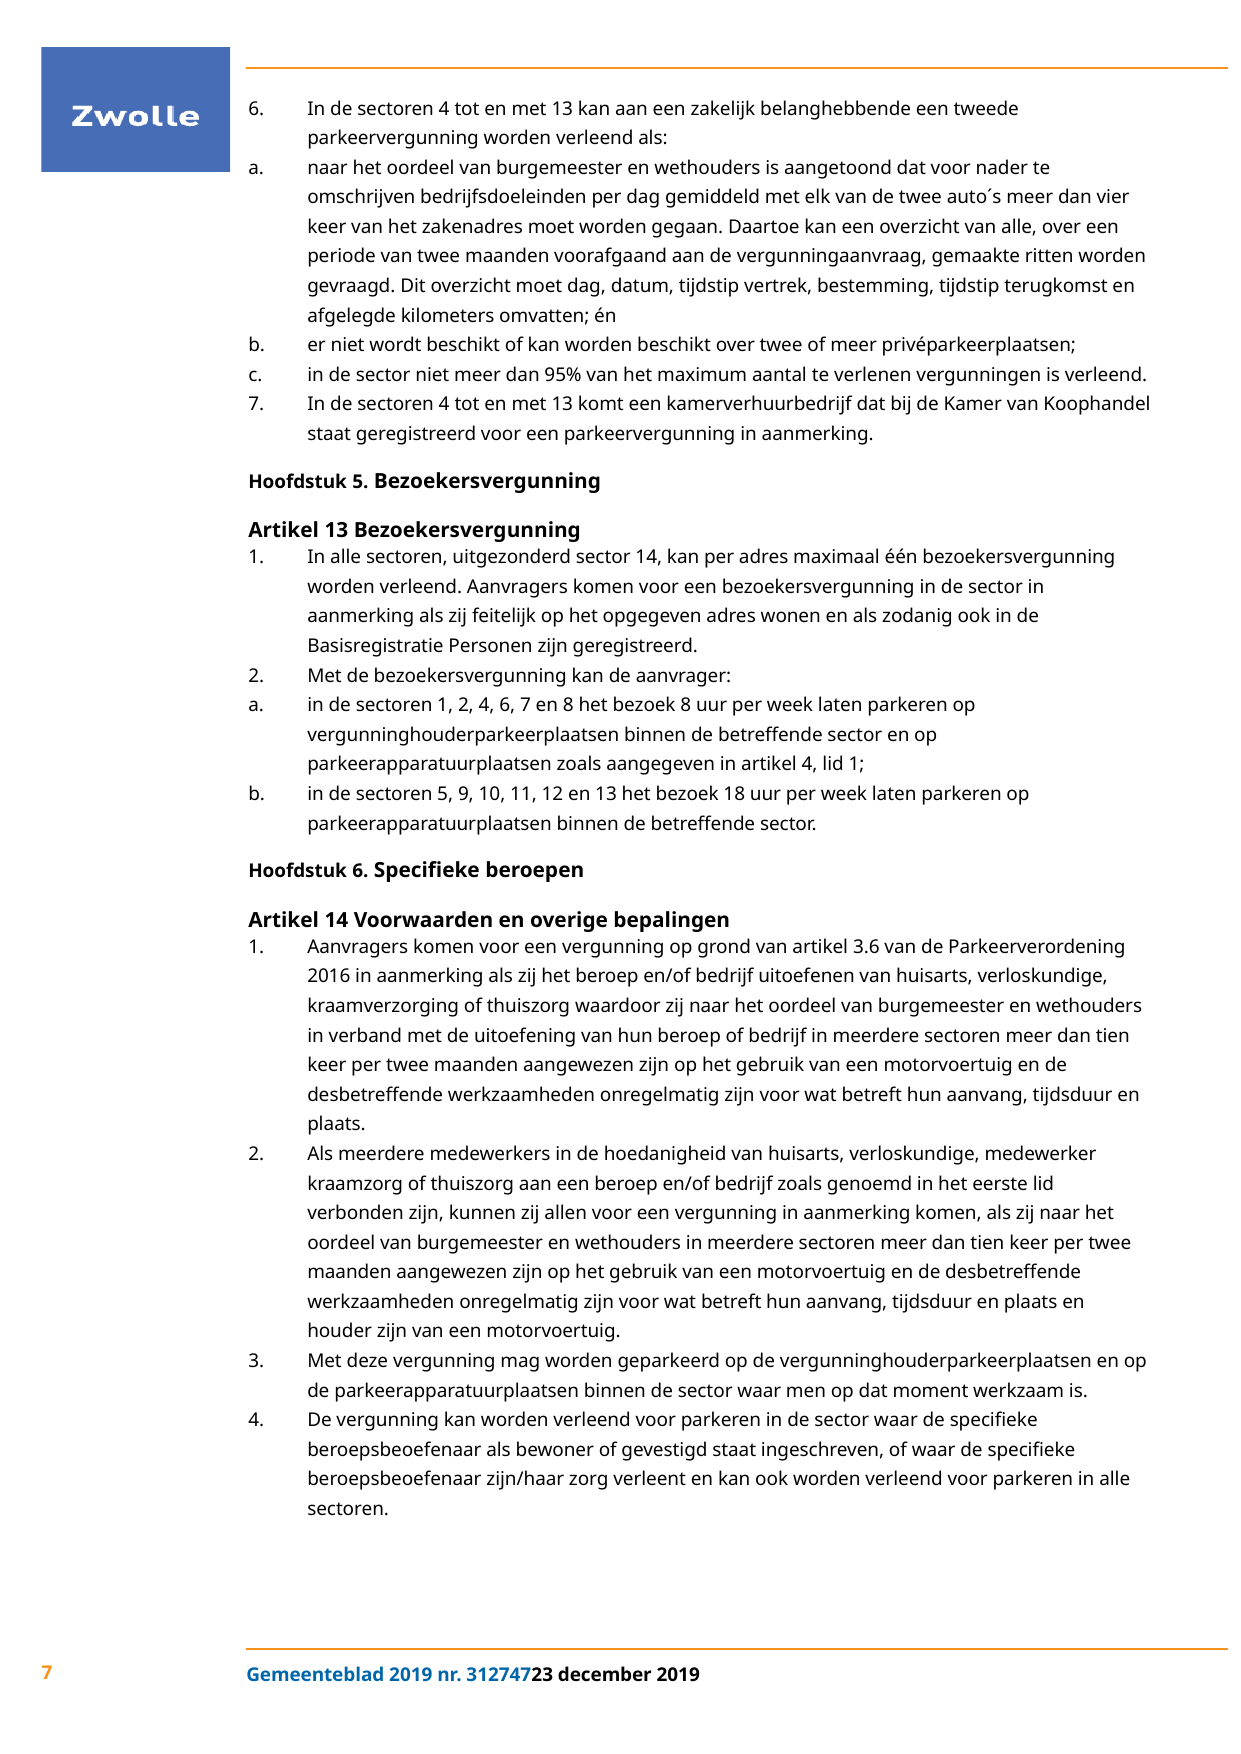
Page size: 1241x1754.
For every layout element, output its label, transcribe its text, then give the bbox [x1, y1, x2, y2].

list Aanvragers komen voor een vergunning op grond van artikel 3.6 van de Parkeerverordening 2016 in aanmerking als zij het beroep en/of bedrijf uitoefenen van huisarts, verloskundige, kraamverzorging of thuiszorg waardoor zij naar het oordeel van burgemeester en wethouders in verband met de uitoefening van hun beroep of bedrijf in meerdere sectoren meer dan tien keer per twee maanden aangewezen zijn op het gebruik van een motorvoertuig en de desbetreffende werkzaamheden onregelmatig zijn voor wat betreft hun aanvang, tijdsduur en plaats. [248, 933, 1152, 1136]
picture [41, 47, 231, 172]
list In alle sectoren, uitgezonderd sector 14, kan per adres maximaal één bezoekersvergunning worden verleend. Aanvragers komen voor een bezoekersvergunning in de sector in aanmerking als zij feitelijk op het opgegeven adres wonen en als zodanig ook in de Basisregistratie Personen zijn geregistreerd. [248, 543, 1152, 658]
list Met deze vergunning mag worden geparkeerd op de vergunninghouderparkeerplaatsen en op de parkeerapparatuurplaatsen binnen de sector waar men op dat moment werkzaam is. [248, 1347, 1152, 1403]
list Met de bezoekersvergunning kan de aanvrager: [248, 662, 1152, 688]
list De vergunning kan worden verleend voor parkeren in de sector waar de specifieke beroepsbeoefenaar als bewoner of gevestigd staat ingeschreven, of waar de specifieke beroepsbeoefenaar zijn/haar zorg verleent en kan ook worden verleend voor parkeren in alle sectoren. [248, 1406, 1152, 1521]
list in de sectoren 1, 2, 4, 6, 7 en 8 het bezoek 8 uur per week laten parkeren op vergunninghouderparkeerplaatsen binnen de betreffende sector en op parkeerapparatuurplaatsen zoals aangegeven in artikel 4, lid 1; [248, 691, 1152, 776]
text Hoofdstuk 5. Bezoekersvergunning [248, 466, 1152, 494]
list Als meerdere medewerkers in de hoedanigheid van huisarts, verloskundige, medewerker kraamzorg of thuiszorg aan een beroep en/of bedrijf zoals genoemd in het eerste lid verbonden zijn, kunnen zij allen voor een vergunning in aanmerking komen, als zij naar het oordeel van burgemeester en wethouders in meerdere sectoren meer dan tien keer per twee maanden aangewezen zijn op het gebruik van een motorvoertuig en de desbetreffende werkzaamheden onregelmatig zijn voor wat betreft hun aanvang, tijdsduur en plaats en houder zijn van een motorvoertuig. [248, 1140, 1152, 1343]
text Artikel 14 Voorwaarden en overige bepalingen [248, 905, 1152, 933]
text Hoofdstuk 6. Specifieke beroepen [248, 855, 1152, 884]
text Artikel 13 Bezoekersvergunning [248, 515, 1152, 543]
list In de sectoren 4 tot en met 13 kan aan een zakelijk belanghebbende een tweede parkeervergunning worden verleend als: [248, 95, 1152, 150]
list In de sectoren 4 tot en met 13 komt een kamerverhuurbedrijf dat bij de Kamer van Koophandel staat geregistreerd voor een parkeervergunning in aanmerking. [248, 391, 1152, 446]
list in de sector niet meer dan 95% van het maximum aantal te verlenen vergunningen is verleend. [248, 361, 1152, 387]
list naar het oordeel van burgemeester en wethouders is aangetoond dat voor nader te omschrijven bedrijfsdoeleinden per dag gemiddeld met elk van de twee auto´s meer dan vier keer van het zakenadres moet worden gegaan. Daartoe kan een overzicht van alle, over een periode van twee maanden voorafgaand aan de vergunningaanvraag, gemaakte ritten worden gevraagd. Dit overzicht moet dag, datum, tijdstip vertrek, bestemming, tijdstip terugkomst en afgelegde kilometers omvatten; én [248, 154, 1152, 328]
list er niet wordt beschikt of kan worden beschikt over twee of meer privéparkeerplaatsen; [248, 331, 1152, 357]
list in de sectoren 5, 9, 10, 11, 12 en 13 het bezoek 18 uur per week laten parkeren op parkeerapparatuurplaatsen binnen de betreffende sector. [248, 780, 1152, 836]
